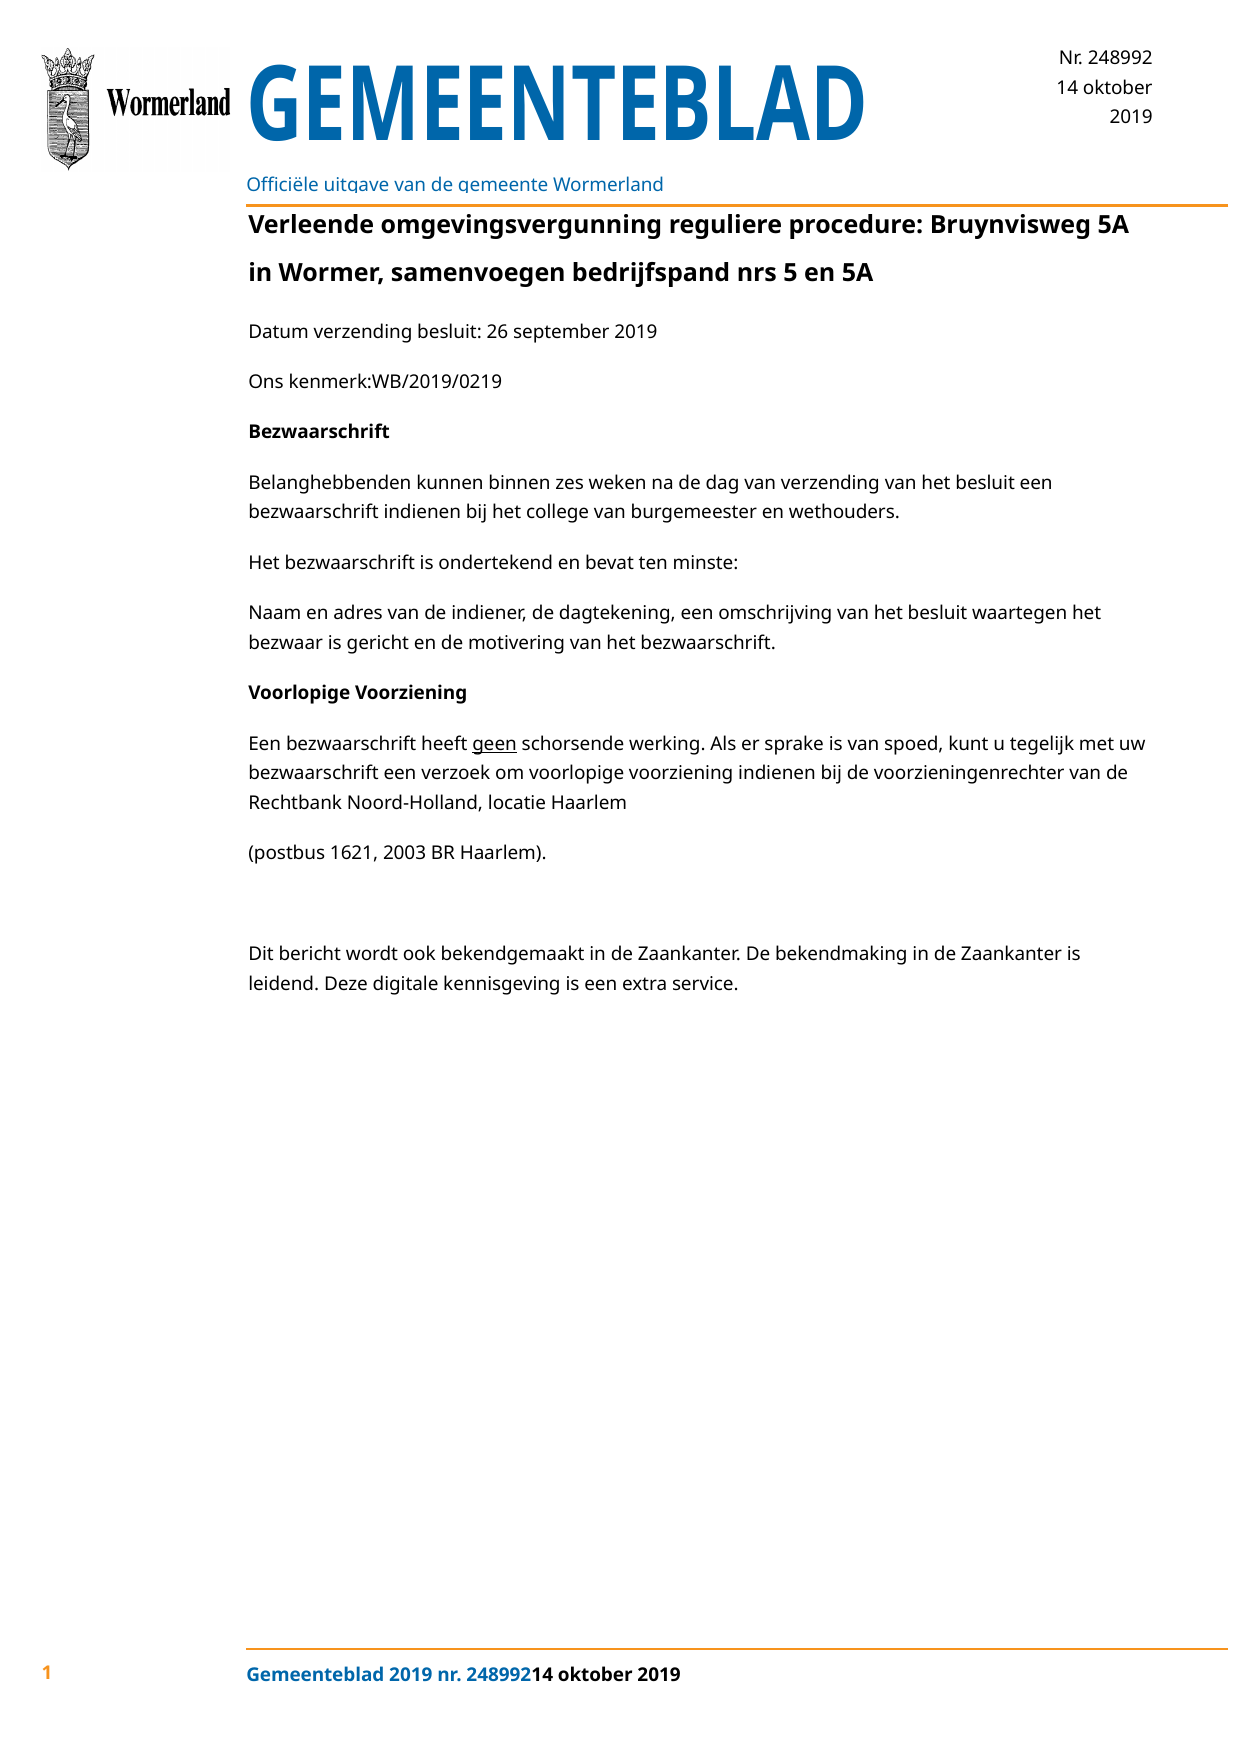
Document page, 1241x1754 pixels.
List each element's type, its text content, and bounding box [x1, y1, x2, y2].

text Ons kenmerk:WB/2019/0219 [248, 368, 1152, 394]
text Voorlopige Voorziening [248, 679, 1152, 705]
text (postbus 1621, 2003 BR Haarlem). [248, 839, 1152, 865]
text Naam en adres van de indiener, de dagtekening, een omschrijving van het besluit waartegen het bezwaar is gericht en de motivering van het bezwaarschrift. [248, 599, 1152, 655]
text Dit bericht wordt ook bekendgemaakt in de Zaankanter. De bekendmaking in de Zaankanter is leidend. Deze digitale kennisgeving is een extra service. [248, 940, 1152, 996]
text Verleende omgevingsvergunning reguliere procedure: Bruynvisweg 5A in Wormer, samenvoegen bedrijfspand nrs 5 en 5A [248, 207, 1152, 288]
picture [41, 47, 231, 172]
text Het bezwaarschrift is ondertekend en bevat ten minste: [248, 549, 1152, 575]
text Een bezwaarschrift heeft geen schorsende werking. Als er sprake is van spoed, kunt u tegelijk met uw bezwaarschrift een verzoek om voorlopige voorziening indienen bij de voorzieningenrechter van de Rechtbank Noord-Holland, locatie Haarlem [248, 730, 1152, 815]
text Datum verzending besluit: 26 september 2019 [248, 318, 1152, 344]
text Belanghebbenden kunnen binnen zes weken na de dag van verzending van het besluit een bezwaarschrift indienen bij het college van burgemeester en wethouders. [248, 469, 1152, 524]
text Bezwaarschrift [248, 419, 1152, 444]
